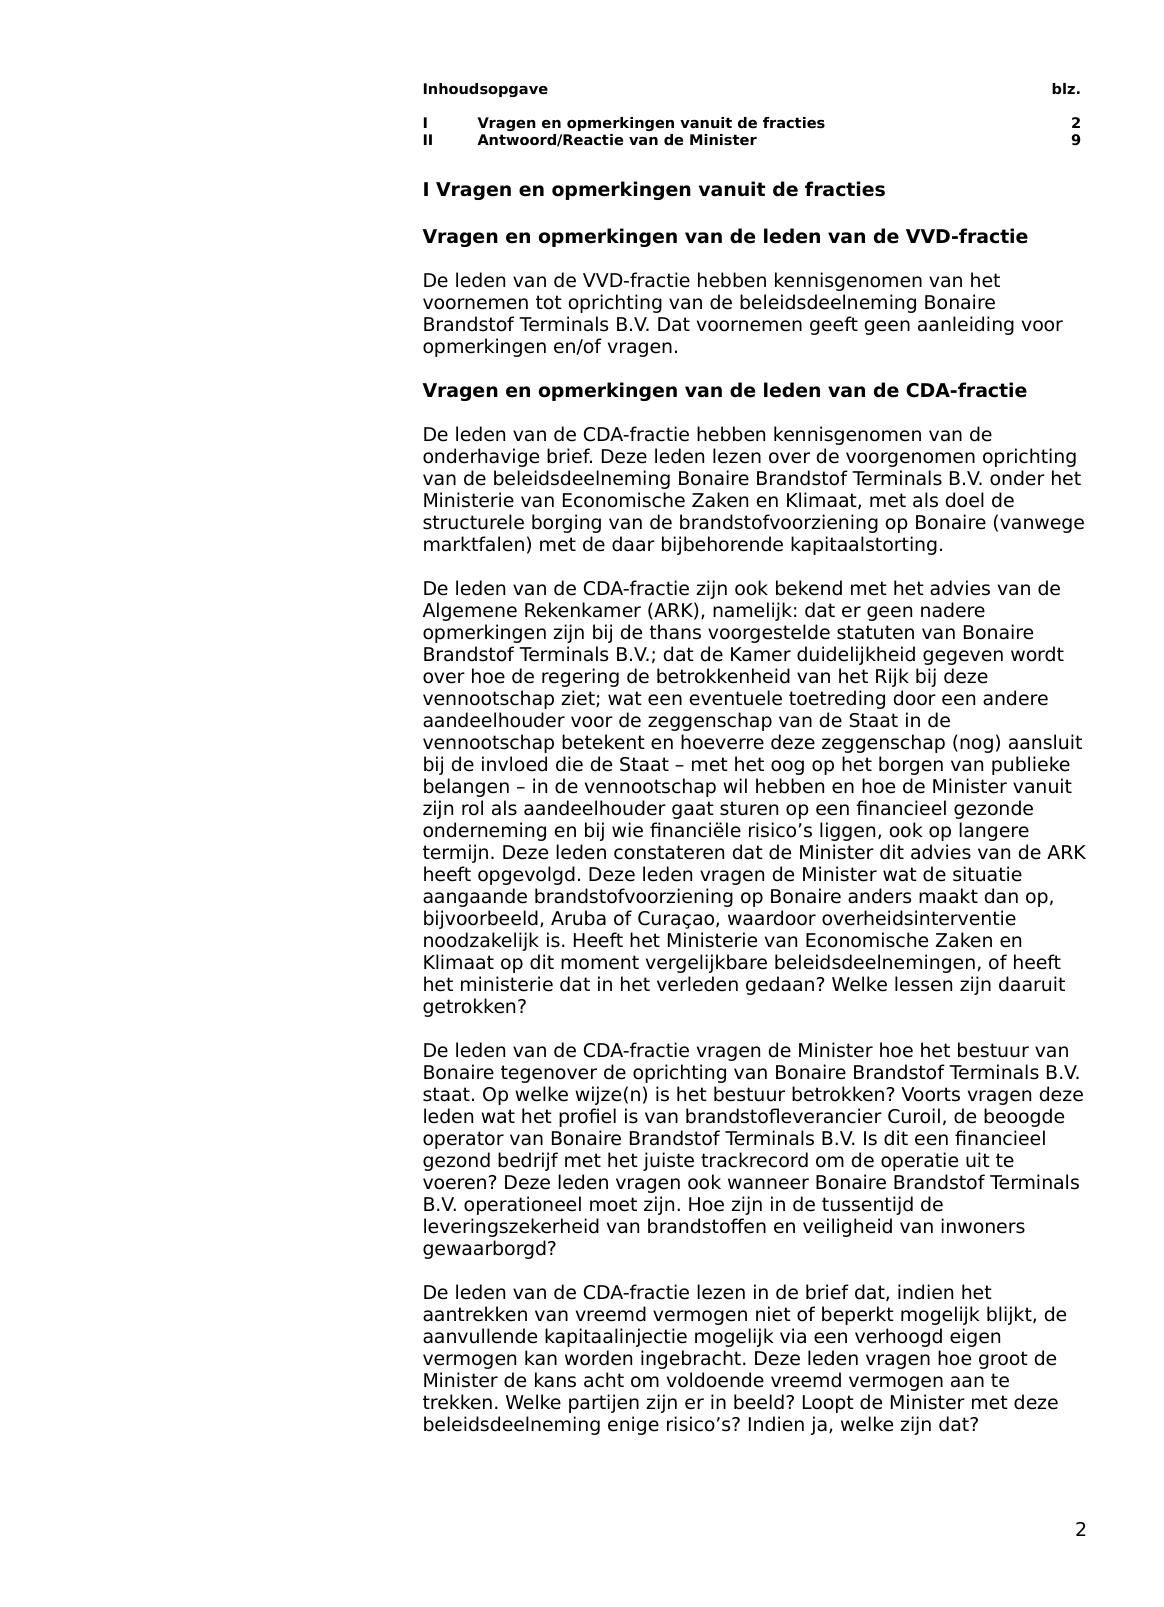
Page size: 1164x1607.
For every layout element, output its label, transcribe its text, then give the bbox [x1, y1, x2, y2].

table_cell [471, 98, 1003, 115]
subtitle Vragen en opmerkingen van de leden van de CDA-fractie [422, 380, 1087, 402]
text De leden van de CDA-fractie hebben kennisgenomen van de onderhavige brief. Deze leden lezen over de voorgenomen oprichting van de beleidsdeelneming Bonaire Brandstof Terminals B.V. onder het Ministerie van Economische Zaken en Klimaat, met als doel de structurele borging van de brandstofvoorziening op Bonaire (vanwege marktfalen) met de daar bijbehorende kapitaalstorting. [422, 424, 1087, 556]
table_cell II [422, 132, 471, 149]
table_cell Vragen en opmerkingen vanuit de fracties [471, 115, 1003, 132]
text De leden van de CDA-fractie lezen in de brief dat, indien het aantrekken van vreemd vermogen niet of beperkt mogelijk blijkt, de aanvullende kapitaalinjectie mogelijk via een verhoogd eigen vermogen kan worden ingebracht. Deze leden vragen hoe groot de Minister de kans acht om voldoende vreemd vermogen aan te trekken. Welke partijen zijn er in beeld? Loopt de Minister met deze beleidsdeelneming enige risico’s? Indien ja, welke zijn dat? [422, 1282, 1087, 1436]
text De leden van de VVD-fractie hebben kennisgenomen van het voornemen tot oprichting van de beleidsdeelneming Bonaire Brandstof Terminals B.V. Dat voornemen geeft geen aanleiding voor opmerkingen en/of vragen. [422, 270, 1087, 358]
text De leden van de CDA-fractie zijn ook bekend met het advies van de Algemene Rekenkamer (ARK), namelijk: dat er geen nadere opmerkingen zijn bij de thans voorgestelde statuten van Bonaire Brandstof Terminals B.V.; dat de Kamer duidelijkheid gegeven wordt over hoe de regering de betrokkenheid van het Rijk bij deze vennootschap ziet; wat een eventuele toetreding door een andere aandeelhouder voor de zeggenschap van de Staat in de vennootschap betekent en hoeverre deze zeggenschap (nog) aansluit bij de invloed die de Staat – met het oog op het borgen van publieke belangen – in de vennootschap wil hebben en hoe de Minister vanuit zijn rol als aandeelhouder gaat sturen op een financieel gezonde onderneming en bij wie financiële risico’s liggen, ook op langere termijn. Deze leden constateren dat de Minister dit advies van de ARK heeft opgevolgd. Deze leden vragen de Minister wat de situatie aangaande brandstofvoorziening op Bonaire anders maakt dan op, bijvoorbeeld, Aruba of Curaçao, waardoor overheidsinterventie noodzakelijk is. Heeft het Ministerie van Economische Zaken en Klimaat op dit moment vergelijkbare beleidsdeelnemingen, of heeft het ministerie dat in het verleden gedaan? Welke lessen zijn daaruit getrokken? [422, 578, 1087, 1018]
table_cell [422, 98, 471, 115]
table_cell [1003, 98, 1087, 115]
table_header Inhoudsopgave [422, 81, 1003, 98]
table_header blz. [1003, 81, 1087, 98]
table_cell I [422, 115, 471, 132]
subtitle I Vragen en opmerkingen vanuit de fracties [422, 179, 1087, 201]
table_cell 9 [1003, 132, 1087, 149]
text De leden van de CDA-fractie vragen de Minister hoe het bestuur van Bonaire tegenover de oprichting van Bonaire Brandstof Terminals B.V. staat. Op welke wijze(n) is het bestuur betrokken? Voorts vragen deze leden wat het profiel is van brandstofleverancier Curoil, de beoogde operator van Bonaire Brandstof Terminals B.V. Is dit een financieel gezond bedrijf met het juiste trackrecord om de operatie uit te voeren? Deze leden vragen ook wanneer Bonaire Brandstof Terminals B.V. operationeel moet zijn. Hoe zijn in de tussentijd de leveringszekerheid van brandstoffen en veiligheid van inwoners gewaarborgd? [422, 1040, 1087, 1260]
table_cell Antwoord/Reactie van de Minister [471, 132, 1003, 149]
subtitle Vragen en opmerkingen van de leden van de VVD-fractie [422, 226, 1087, 248]
table_cell 2 [1003, 115, 1087, 132]
